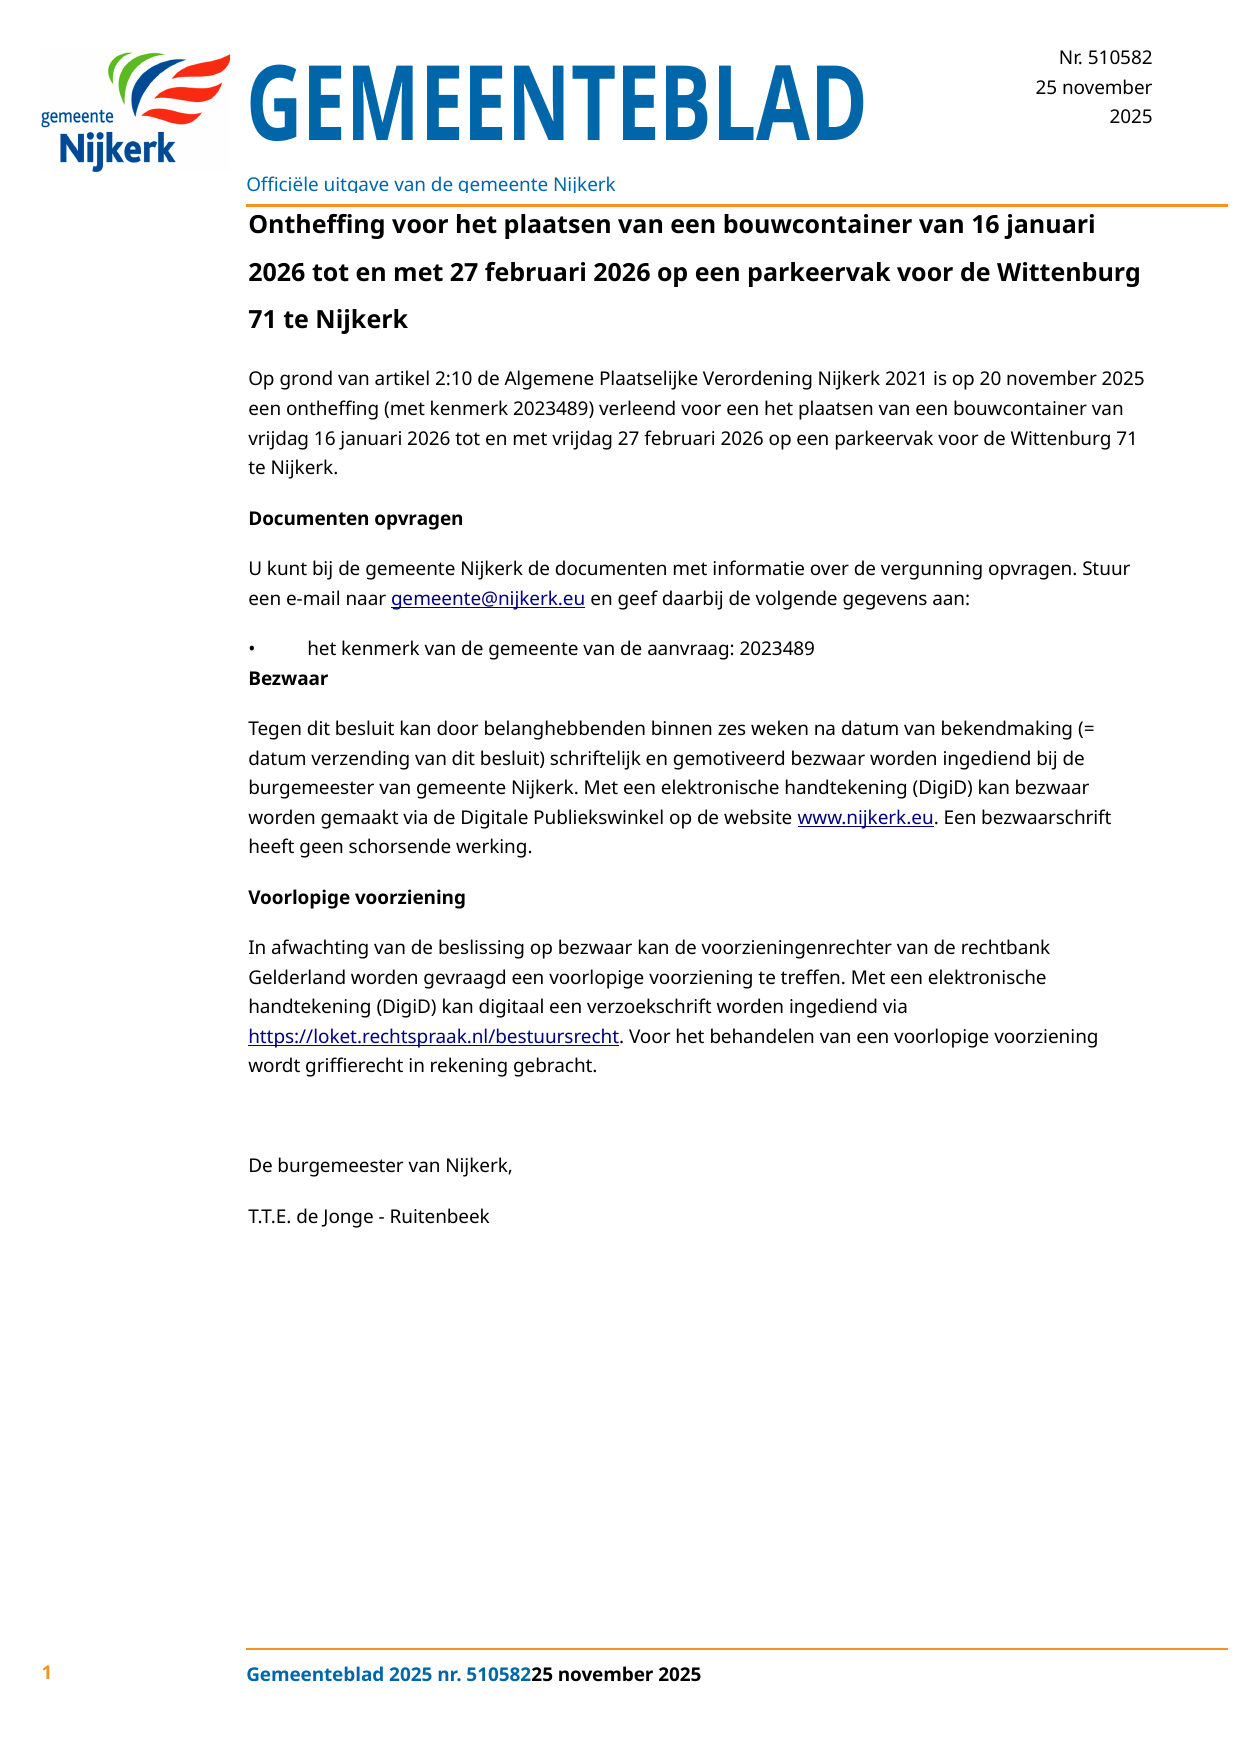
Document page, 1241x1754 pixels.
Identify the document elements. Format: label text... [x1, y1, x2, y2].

list het kenmerk van de gemeente van de aanvraag: 2023489 [248, 635, 1152, 661]
text In afwachting van de beslissing op bezwaar kan de voorzieningenrechter van de rechtbank Gelderland worden gevraagd een voorlopige voorziening te treffen. Met een elektronische handtekening (DigiD) kan digitaal een verzoekschrift worden ingediend via https://loket.rechtspraak.nl/bestuursrecht. Voor het behandelen van een voorlopige voorziening wordt griffierecht in rekening gebracht. [248, 934, 1152, 1078]
text Bezwaar [248, 665, 1152, 690]
text Op grond van artikel 2:10 de Algemene Plaatselijke Verordening Nijkerk 2021 is op 20 november 2025 een ontheffing (met kenmerk 2023489) verleend voor een het plaatsen van een bouwcontainer van vrijdag 16 januari 2026 tot en met vrijdag 27 februari 2026 op een parkeervak voor de Wittenburg 71 te Nijkerk. [248, 366, 1152, 480]
text T.T.E. de Jonge - Ruitenbeek [248, 1203, 1152, 1229]
text U kunt bij de gemeente Nijkerk de documenten met informatie over de vergunning opvragen. Stuur een e-mail naar gemeente@nijkerk.eu en geef daarbij de volgende gegevens aan: [248, 555, 1152, 610]
text Tegen dit besluit kan door belanghebbenden binnen zes weken na datum van bekendmaking (= datum verzending van dit besluit) schriftelijk en gemotiveerd bezwaar worden ingediend bij de burgemeester van gemeente Nijkerk. Met een elektronische handtekening (DigiD) kan bezwaar worden gemaakt via de Digitale Publiekswinkel op de website www.nijkerk.eu. Een bezwaarschrift heeft geen schorsende werking. [248, 715, 1152, 859]
picture [41, 47, 231, 172]
text Voorlopige voorziening [248, 884, 1152, 909]
text De burgemeester van Nijkerk, [248, 1152, 1152, 1178]
text Documenten opvragen [248, 505, 1152, 530]
text Ontheffing voor het plaatsen van een bouwcontainer van 16 januari 2026 tot en met 27 februari 2026 op een parkeervak voor de Wittenburg 71 te Nijkerk [248, 207, 1152, 336]
